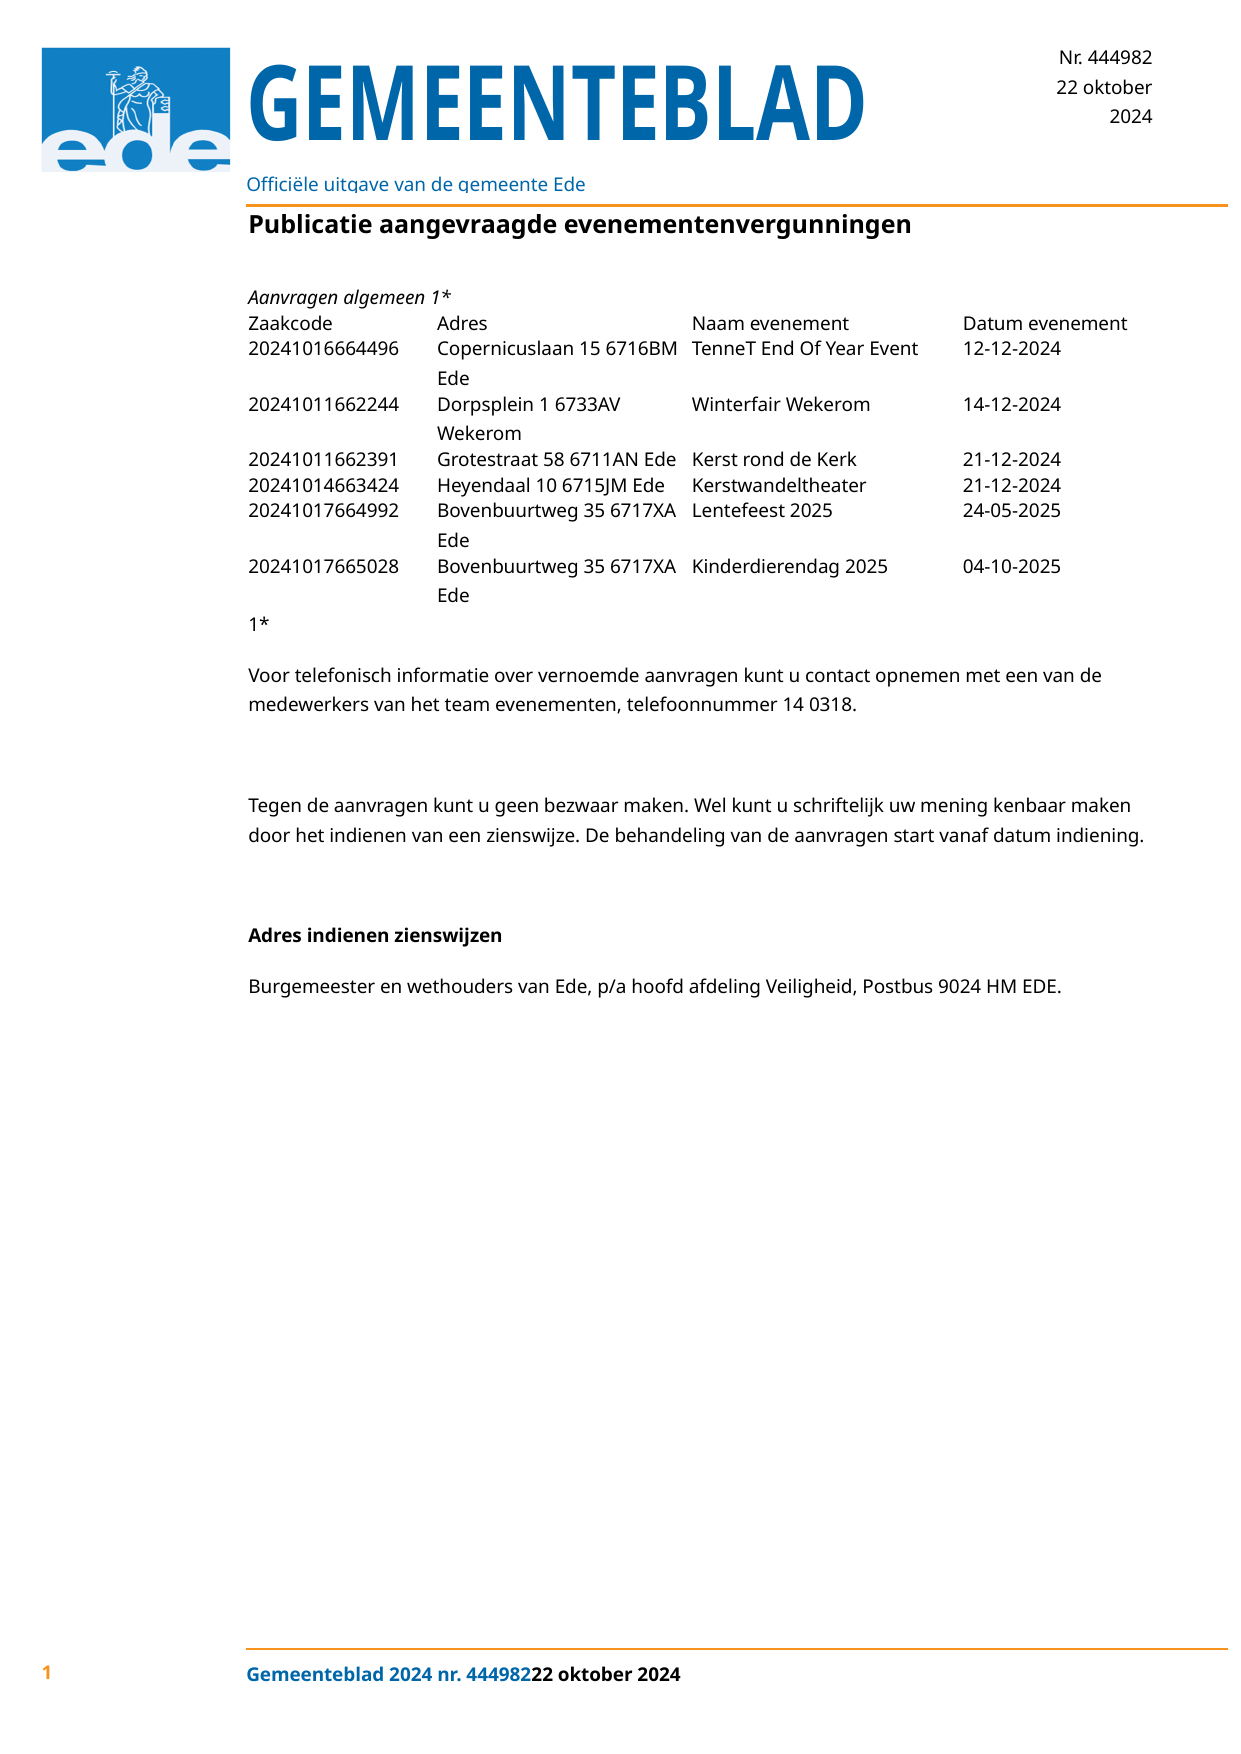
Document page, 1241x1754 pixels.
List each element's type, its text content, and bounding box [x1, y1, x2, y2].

table_cell 20241014663424 [248, 472, 437, 497]
table_cell 20241011662244 [248, 391, 437, 446]
table_cell Bovenbuurtweg 35 6717XA Ede [437, 498, 692, 553]
text Aanvragen algemeen 1* [248, 284, 1152, 309]
table_cell Kerst rond de Kerk [692, 446, 963, 472]
table_cell 12-12-2024 [963, 335, 1152, 391]
table_cell Winterfair Wekerom [692, 391, 963, 446]
table_header Naam evenement [692, 310, 963, 335]
table_cell 20241011662391 [248, 446, 437, 472]
table_cell 14-12-2024 [963, 391, 1152, 446]
text Burgemeester en wethouders van Ede, p/a hoofd afdeling Veiligheid, Postbus 9024 HM EDE. [248, 973, 1152, 999]
table_cell Lentefeest 2025 [692, 498, 963, 553]
table_cell TenneT End Of Year Event [692, 335, 963, 391]
text Voor telefonisch informatie over vernoemde aanvragen kunt u contact opnemen met een van de medewerkers van het team evenementen, telefoonnummer 14 0318. [248, 662, 1152, 717]
table_cell 20241017665028 [248, 553, 437, 608]
table_cell 24-05-2025 [963, 498, 1152, 553]
table_cell Dorpsplein 1 6733AV Wekerom [437, 391, 692, 446]
table_cell 21-12-2024 [963, 446, 1152, 472]
table_cell 20241017664992 [248, 498, 437, 553]
table_header Zaakcode [248, 310, 437, 335]
text Publicatie aangevraagde evenementenvergunningen [248, 207, 1152, 241]
table_cell Heyendaal 10 6715JM Ede [437, 472, 692, 497]
table_cell 21-12-2024 [963, 472, 1152, 497]
text Tegen de aanvragen kunt u geen bezwaar maken. Wel kunt u schriftelijk uw mening kenbaar maken door het indienen van een zienswijze. De behandeling van de aanvragen start vanaf datum indiening. [248, 792, 1152, 847]
table_cell Kerstwandeltheater [692, 472, 963, 497]
table_cell 20241016664496 [248, 335, 437, 391]
table_cell Bovenbuurtweg 35 6717XA Ede [437, 553, 692, 608]
table_cell Grotestraat 58 6711AN Ede [437, 446, 692, 472]
table_header Datum evenement [963, 310, 1152, 335]
table_header Adres [437, 310, 692, 335]
table_cell Kinderdierendag 2025 [692, 553, 963, 608]
picture [41, 47, 231, 172]
table_cell Copernicuslaan 15 6716BM Ede [437, 335, 692, 391]
table_cell 04-10-2025 [963, 553, 1152, 608]
text 1* [248, 611, 1152, 637]
text Adres indienen zienswijzen [248, 923, 1152, 948]
